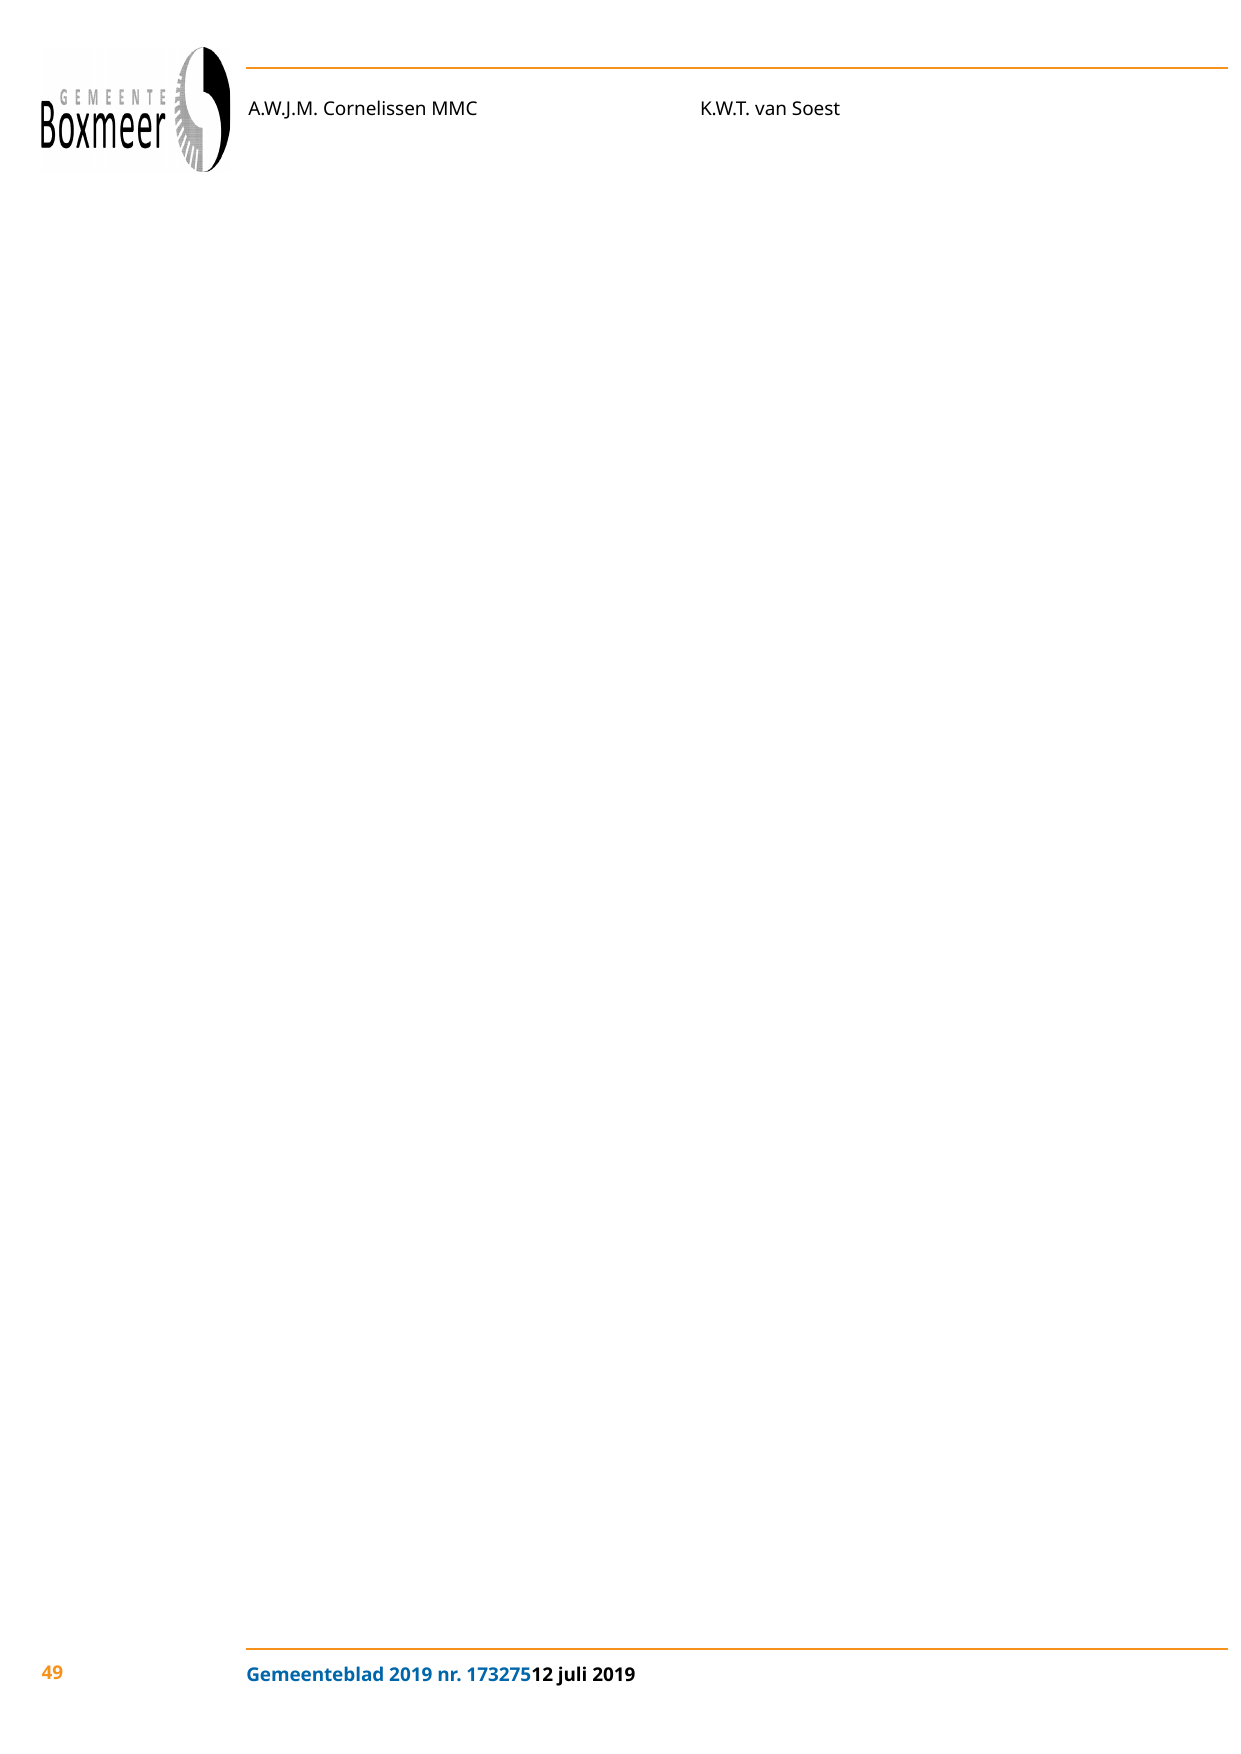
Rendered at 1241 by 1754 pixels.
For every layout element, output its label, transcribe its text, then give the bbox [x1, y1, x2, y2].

picture [41, 47, 231, 172]
table_cell A.W.J.M. Cornelissen MMC [248, 95, 700, 121]
table_cell K.W.T. van Soest [700, 95, 1152, 121]
